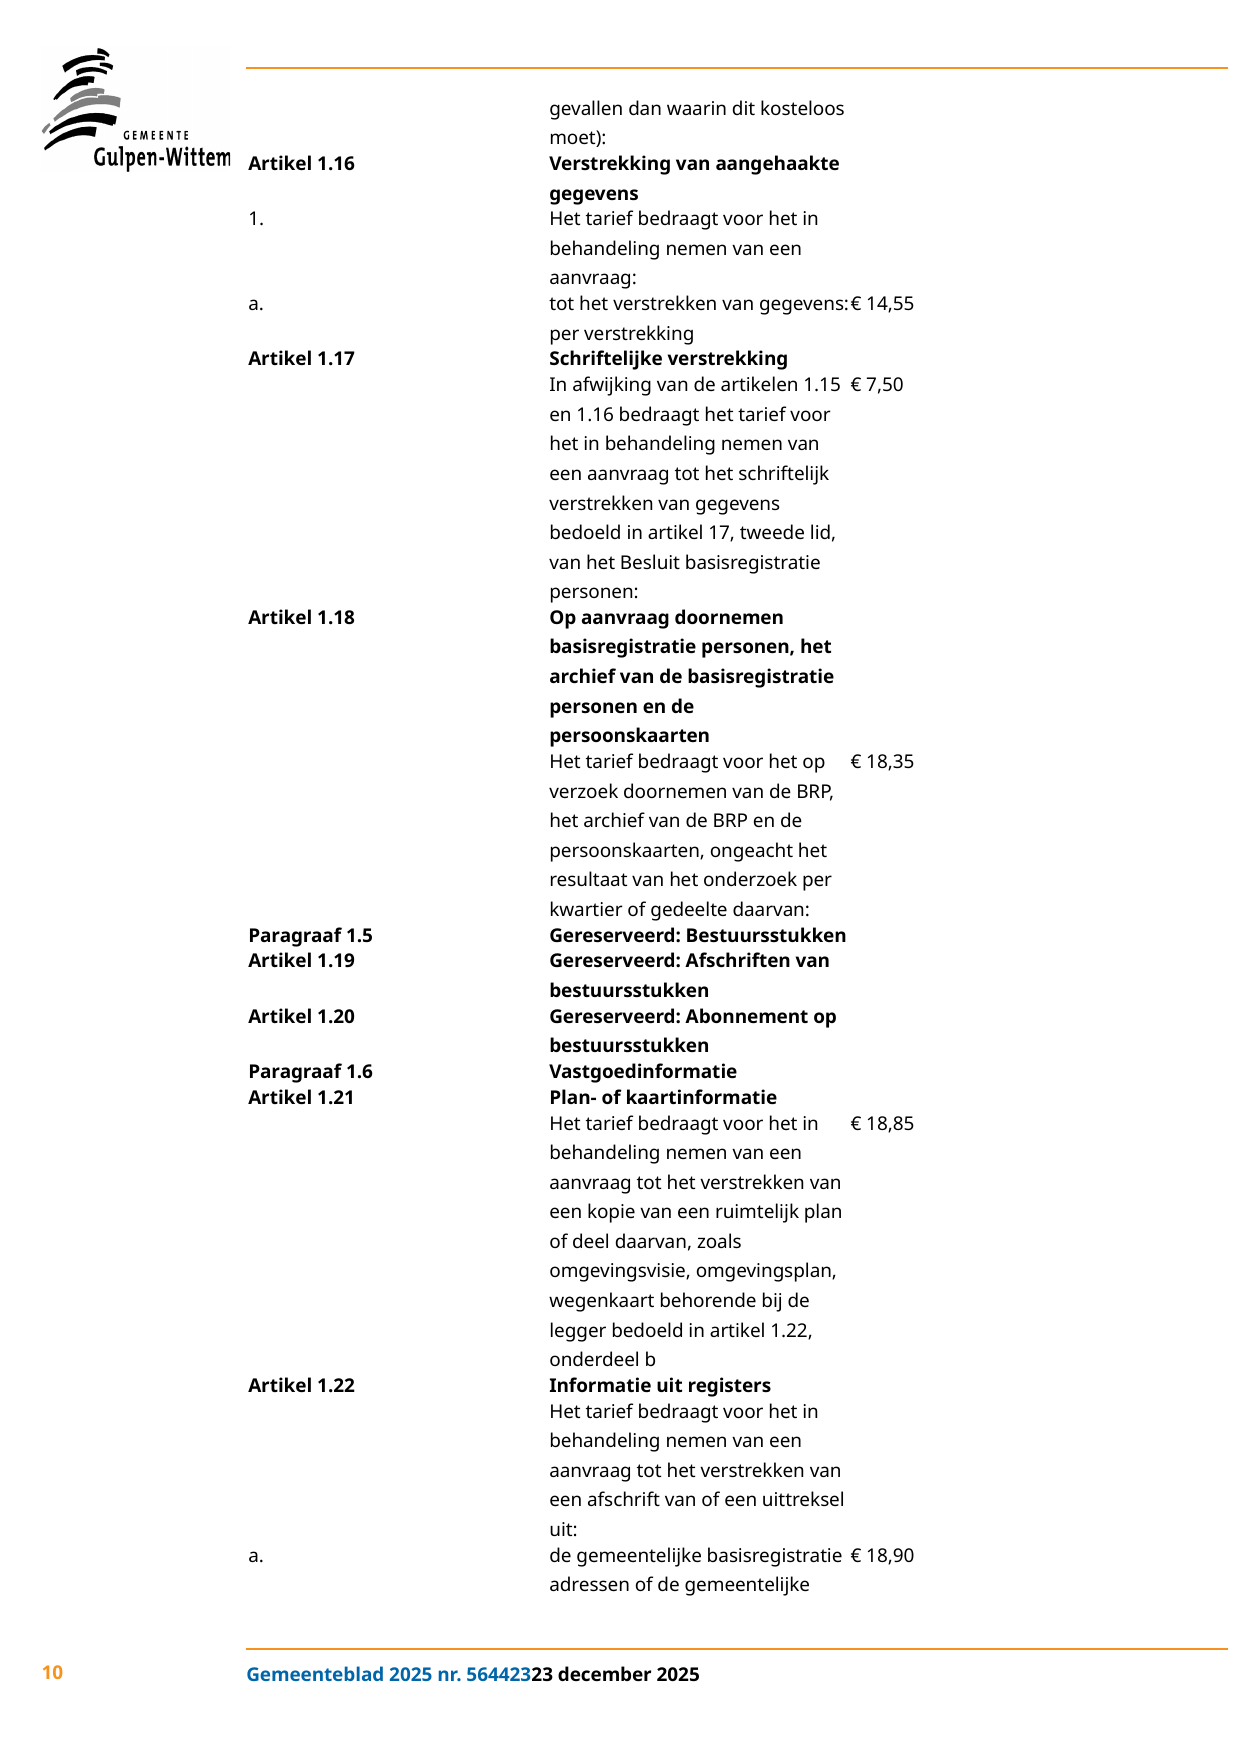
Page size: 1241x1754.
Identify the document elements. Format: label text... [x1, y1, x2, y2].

table_cell [850, 1058, 1152, 1084]
table_cell Gereserveerd: Afschriften van bestuursstukken [549, 948, 850, 1003]
table_cell [850, 95, 1152, 150]
table_cell Het tarief bedraagt voor het in behandeling nemen van een aanvraag: [549, 205, 850, 290]
table_cell Plan- of kaartinformatie [549, 1084, 850, 1110]
table_cell [850, 1084, 1152, 1110]
table_cell € 18,35 [850, 748, 1152, 922]
table_cell Artikel 1.19 [248, 948, 549, 1003]
table_cell [248, 1398, 549, 1542]
table_cell In afwijking van de artikelen 1.15 en 1.16 bedraagt het tarief voor het in behandeling nemen van een aanvraag tot het schriftelijk verstrekken van gegevens bedoeld in artikel 17, tweede lid, van het Besluit basisregistratie personen: [549, 371, 850, 604]
table_cell a. [248, 1542, 549, 1597]
table_cell [850, 1398, 1152, 1542]
table_cell [850, 1372, 1152, 1398]
table_cell [850, 1003, 1152, 1058]
table_cell [850, 346, 1152, 371]
table_cell Artikel 1.16 [248, 150, 549, 205]
table_cell 1. [248, 205, 549, 290]
table_cell de gemeentelijke basisregistratie adressen of de gemeentelijke [549, 1542, 850, 1597]
table_cell Artikel 1.22 [248, 1372, 549, 1398]
table_cell Het tarief bedraagt voor het in behandeling nemen van een aanvraag tot het verstrekken van een kopie van een ruimtelijk plan of deel daarvan, zoals omgevingsvisie, omgevingsplan, wegenkaart behorende bij de legger bedoeld in artikel 1.22, onderdeel b [549, 1110, 850, 1372]
table_cell [248, 95, 549, 150]
picture [41, 47, 231, 172]
table_cell Het tarief bedraagt voor het in behandeling nemen van een aanvraag tot het verstrekken van een afschrift van of een uittreksel uit: [549, 1398, 850, 1542]
table_cell Vastgoedinformatie [549, 1058, 850, 1084]
table_cell gevallen dan waarin dit kosteloos moet): [549, 95, 850, 150]
table_cell Verstrekking van aangehaakte gegevens [549, 150, 850, 205]
table_cell [248, 1110, 549, 1372]
table_cell a. [248, 290, 549, 346]
table_cell [850, 604, 1152, 748]
table_cell Op aanvraag doornemen basisregistratie personen, het archief van de basisregistratie personen en de persoonskaarten [549, 604, 850, 748]
table_cell [248, 371, 549, 604]
table_cell € 14,55 [850, 290, 1152, 346]
table_cell Artikel 1.17 [248, 346, 549, 371]
table_cell Informatie uit registers [549, 1372, 850, 1398]
table_cell Paragraaf 1.5 [248, 922, 549, 948]
table_cell Artikel 1.20 [248, 1003, 549, 1058]
table_cell Artikel 1.18 [248, 604, 549, 748]
table_cell tot het verstrekken van gegevens: per verstrekking [549, 290, 850, 346]
table_cell [850, 948, 1152, 1003]
table_cell [850, 205, 1152, 290]
table_cell Artikel 1.21 [248, 1084, 549, 1110]
table_cell Gereserveerd: Bestuursstukken [549, 922, 850, 948]
table_cell € 7,50 [850, 371, 1152, 604]
table_cell Paragraaf 1.6 [248, 1058, 549, 1084]
table_cell Schriftelijke verstrekking [549, 346, 850, 371]
table_cell Gereserveerd: Abonnement op bestuursstukken [549, 1003, 850, 1058]
table_cell € 18,85 [850, 1110, 1152, 1372]
table_cell [850, 922, 1152, 948]
table_cell [248, 748, 549, 922]
table_cell € 18,90 [850, 1542, 1152, 1597]
table_cell Het tarief bedraagt voor het op verzoek doornemen van de BRP, het archief van de BRP en de persoonskaarten, ongeacht het resultaat van het onderzoek per kwartier of gedeelte daarvan: [549, 748, 850, 922]
table_cell [850, 150, 1152, 205]
